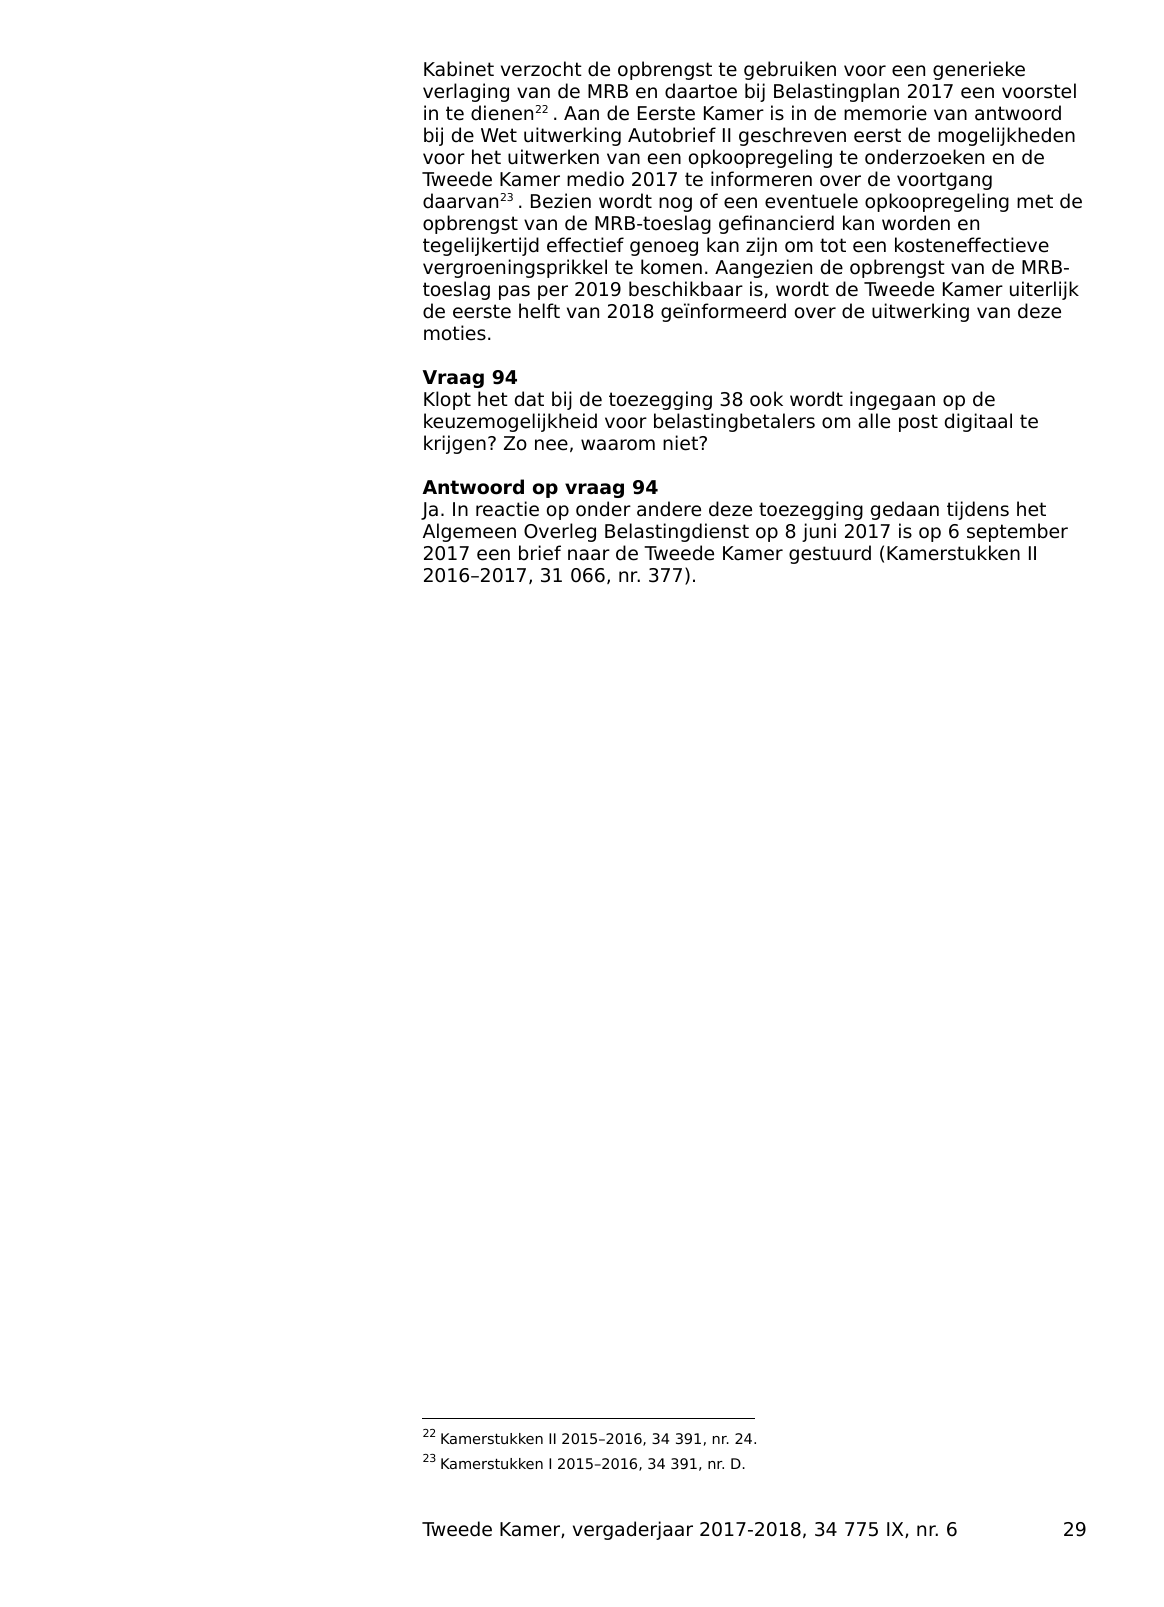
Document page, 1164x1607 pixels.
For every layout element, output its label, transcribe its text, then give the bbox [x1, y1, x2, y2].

text Kabinet verzocht de opbrengst te gebruiken voor een generieke verlaging van de MRB en daartoe bij Belastingplan 2017 een voorstel in te dienen. Aan de Eerste Kamer is in de memorie van antwoord bij de Wet uitwerking Autobrief II geschreven eerst de mogelijkheden voor het uitwerken van een opkoopregeling te onderzoeken en de Tweede Kamer medio 2017 te informeren over de voortgang daarvan. Bezien wordt nog of een eventuele opkoopregeling met de opbrengst van de MRB-toeslag gefinancierd kan worden en tegelijkertijd effectief genoeg kan zijn om tot een kosteneffectieve vergroeningsprikkel te komen. Aangezien de opbrengst van de MRB-toeslag pas per 2019 beschikbaar is, wordt de Tweede Kamer uiterlijk de eerste helft van 2018 geïnformeerd over de uitwerking van deze moties. [422, 59, 1087, 345]
text Ja. In reactie op onder andere deze toezegging gedaan tijdens het Algemeen Overleg Belastingdienst op 8 juni 2017 is op 6 september 2017 een brief naar de Tweede Kamer gestuurd (Kamerstukken II 2016–2017, 31 066, nr. 377). [422, 499, 1087, 587]
text Kamerstukken II 2015–2016, 34 391, nr. 24. [422, 1427, 1087, 1449]
text Antwoord op vraag 94 [422, 477, 1087, 499]
text Kamerstukken I 2015–2016, 34 391, nr. D. [422, 1452, 1087, 1474]
text Klopt het dat bij de toezegging 38 ook wordt ingegaan op de keuzemogelijkheid voor belastingbetalers om alle post digitaal te krijgen? Zo nee, waarom niet? [422, 389, 1087, 455]
text Vraag 94 [422, 367, 1087, 389]
